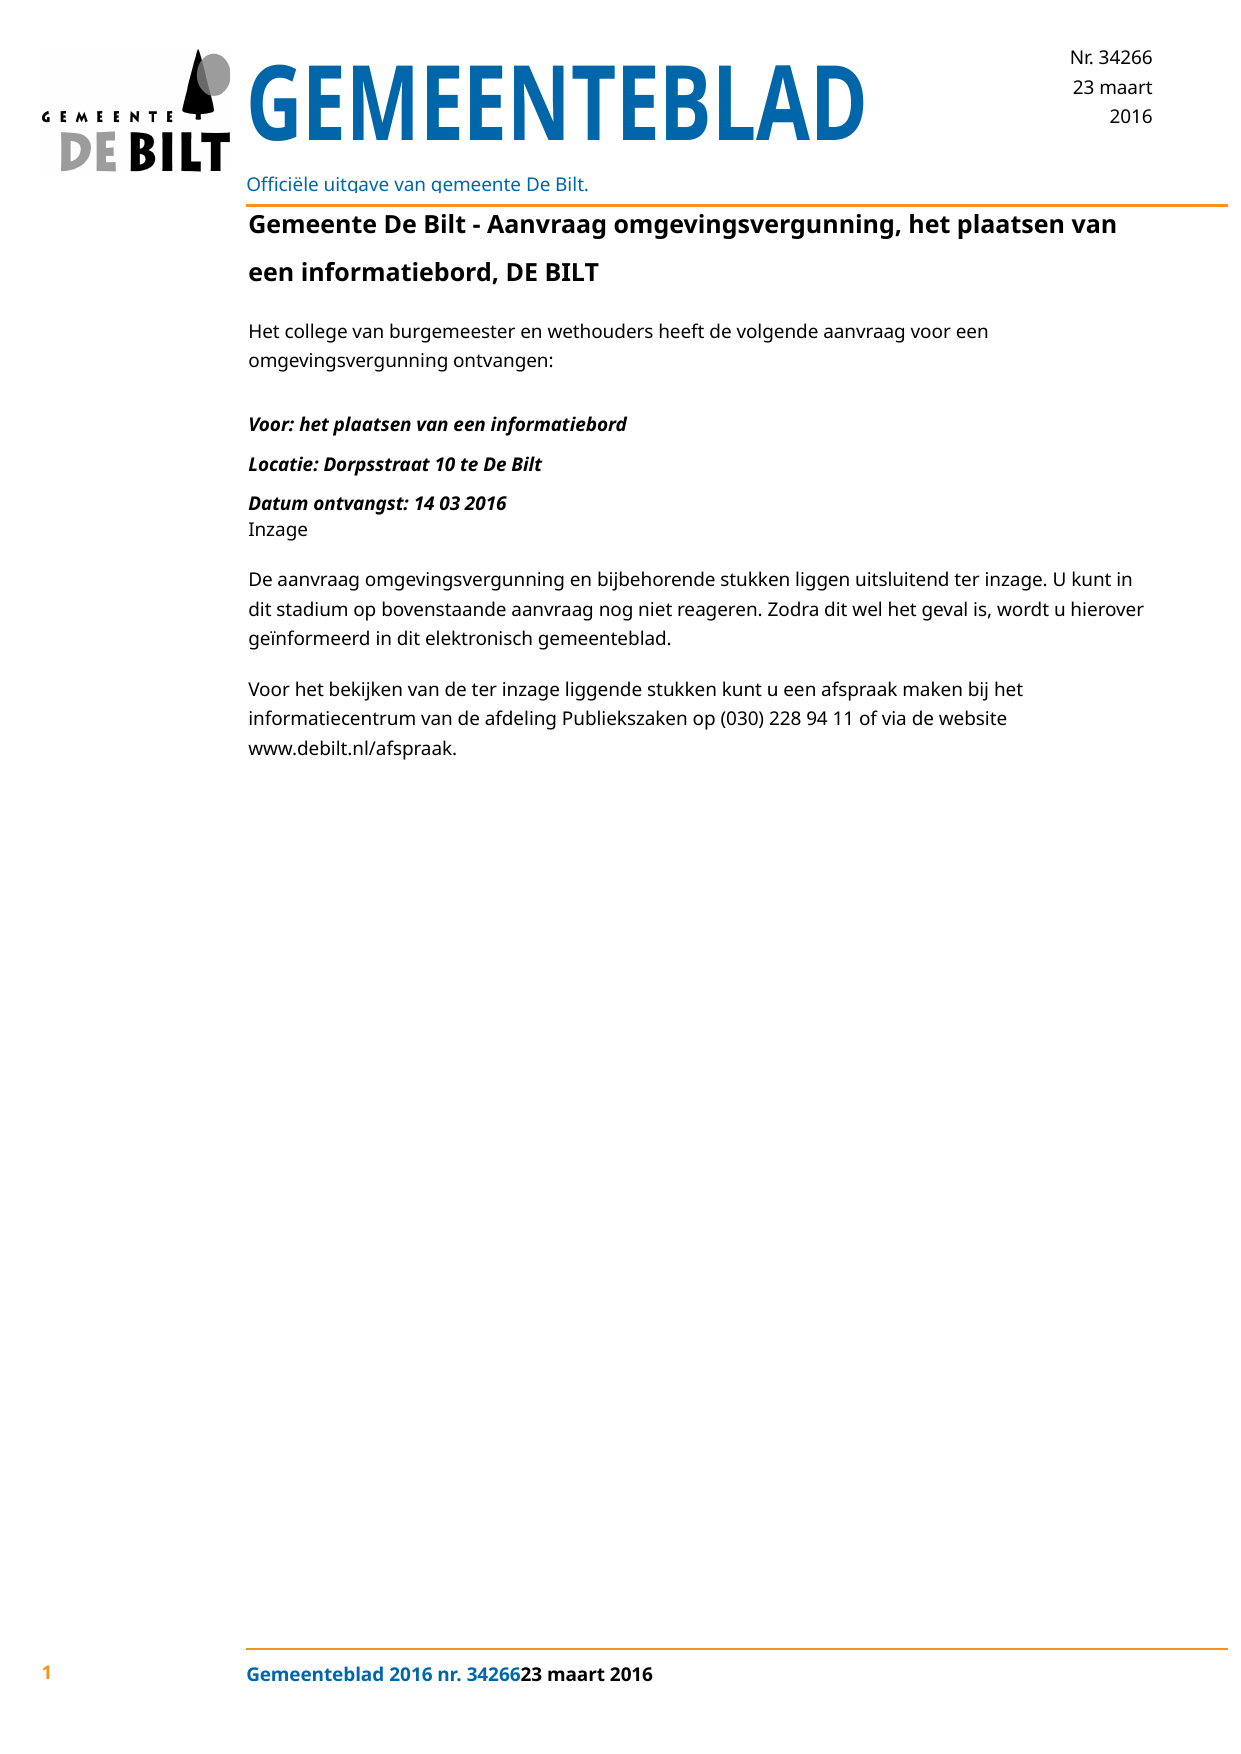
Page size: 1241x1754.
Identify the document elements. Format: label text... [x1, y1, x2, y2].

picture [41, 47, 231, 172]
text De aanvraag omgevingsvergunning en bijbehorende stukken liggen uitsluitend ter inzage. U kunt in dit stadium op bovenstaande aanvraag nog niet reageren. Zodra dit wel het geval is, wordt u hierover geïnformeerd in dit elektronisch gemeenteblad. [248, 566, 1152, 651]
text Locatie: Dorpsstraat 10 te De Bilt [248, 451, 1152, 476]
text Voor het bekijken van de ter inzage liggende stukken kunt u een afspraak maken bij het informatiecentrum van de afdeling Publiekszaken op (030) 228 94 11 of via de website www.debilt.nl/afspraak. [248, 676, 1152, 761]
text Gemeente De Bilt - Aanvraag omgevingsvergunning, het plaatsen van een informatiebord, DE BILT [248, 207, 1152, 288]
text Datum ontvangst: 14 03 2016 [248, 490, 1152, 516]
text Het college van burgemeester en wethouders heeft de volgende aanvraag voor een omgevingsvergunning ontvangen: [248, 318, 1152, 373]
text Voor: het plaatsen van een informatiebord [248, 411, 1152, 437]
text Inzage [248, 516, 1152, 541]
